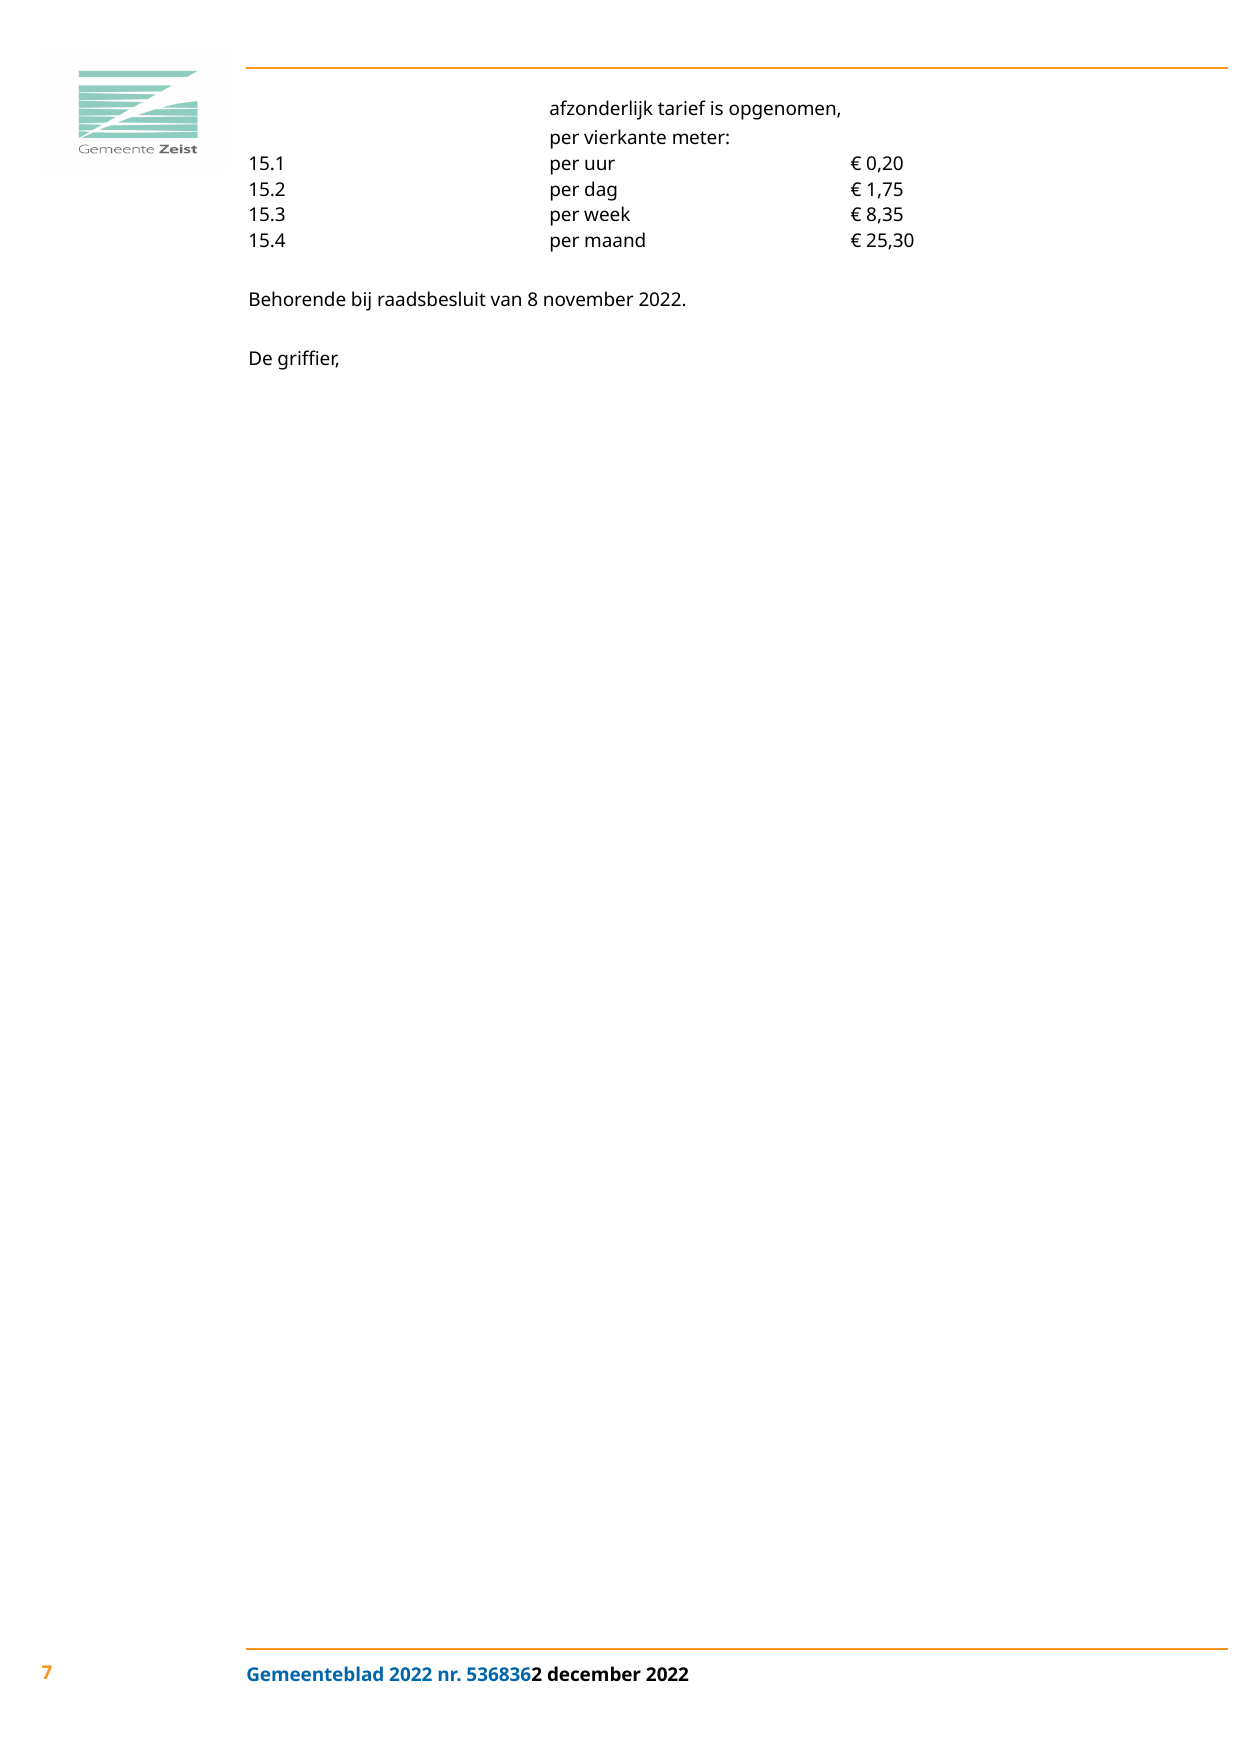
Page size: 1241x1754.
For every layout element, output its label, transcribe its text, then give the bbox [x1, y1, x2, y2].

table_cell per dag [549, 176, 850, 202]
table_cell [248, 95, 549, 150]
table_cell per uur [549, 150, 850, 176]
table_cell [850, 95, 1152, 150]
table_cell 15.3 [248, 202, 549, 227]
table_cell afzonderlijk tarief is opgenomen, per vierkante meter: [549, 95, 850, 150]
text Behorende bij raadsbesluit van 8 november 2022. [248, 286, 1152, 312]
table_cell 15.4 [248, 227, 549, 253]
table_cell per week [549, 202, 850, 227]
table_cell per maand [549, 227, 850, 253]
table_cell 15.2 [248, 176, 549, 202]
table_cell € 8,35 [850, 202, 1152, 227]
table_cell € 1,75 [850, 176, 1152, 202]
table_cell 15.1 [248, 150, 549, 176]
table_cell € 25,30 [850, 227, 1152, 253]
table_cell € 0,20 [850, 150, 1152, 176]
picture [41, 47, 231, 172]
text De griffier, [248, 345, 1152, 371]
